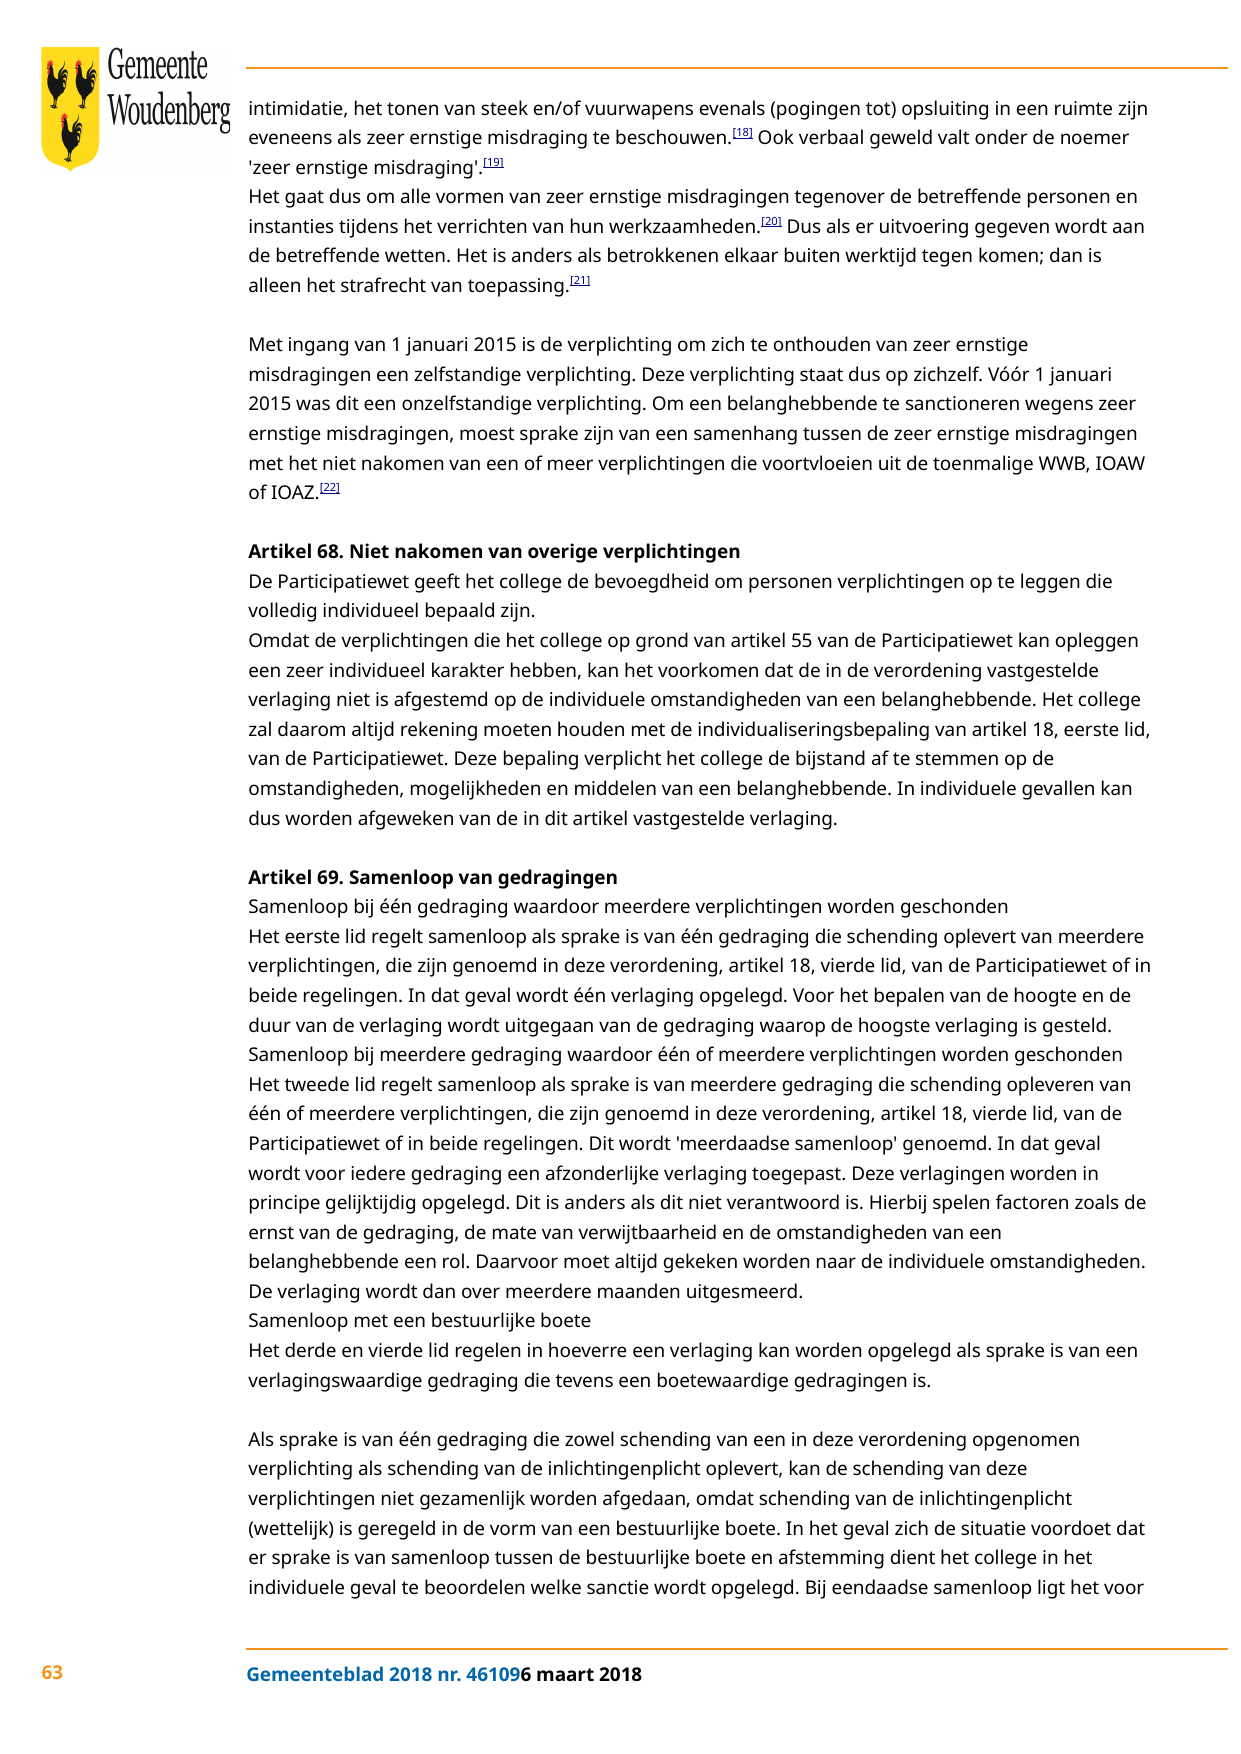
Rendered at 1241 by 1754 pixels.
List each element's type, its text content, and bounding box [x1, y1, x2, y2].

text Samenloop met een bestuurlijke boete [248, 1308, 1152, 1333]
text Het gaat dus om alle vormen van zeer ernstige misdragingen tegenover de betreffende personen en instanties tijdens het verrichten van hun werkzaamheden.[20] Dus als er uitvoering gegeven wordt aan de betreffende wetten. Het is anders als betrokkenen elkaar buiten werktijd tegen komen; dan is alleen het strafrecht van toepassing.[21] [248, 183, 1152, 298]
text Met ingang van 1 januari 2015 is de verplichting om zich te onthouden van zeer ernstige misdragingen een zelfstandige verplichting. Deze verplichting staat dus op zichzelf. Vóór 1 januari 2015 was dit een onzelfstandige verplichting. Om een belanghebbende te sanctioneren wegens zeer ernstige misdragingen, moest sprake zijn van een samenhang tussen de zeer ernstige misdragingen met het niet nakomen van een of meer verplichtingen die voortvloeien uit de toenmalige WWB, IOAW of IOAZ.[22] [248, 331, 1152, 505]
text De Participatiewet geeft het college de bevoegdheid om personen verplichtingen op te leggen die volledig individueel bepaald zijn. [248, 568, 1152, 623]
text Artikel 69. Samenloop van gedragingen [248, 864, 1152, 890]
text Samenloop bij één gedraging waardoor meerdere verplichtingen worden geschonden [248, 893, 1152, 919]
text Artikel 68. Niet nakomen van overige verplichtingen [248, 538, 1152, 564]
picture [41, 47, 231, 172]
text intimidatie, het tonen van steek en/of vuurwapens evenals (pogingen tot) opsluiting in een ruimte zijn eveneens als zeer ernstige misdraging te beschouwen.[18] Ook verbaal geweld valt onder de noemer 'zeer ernstige misdraging'.[19] [248, 95, 1152, 180]
text Het derde en vierde lid regelen in hoeverre een verlaging kan worden opgelegd als sprake is van een verlagingswaardige gedraging die tevens een boetewaardige gedragingen is. [248, 1337, 1152, 1393]
text Het eerste lid regelt samenloop als sprake is van één gedraging die schending oplevert van meerdere verplichtingen, die zijn genoemd in deze verordening, artikel 18, vierde lid, van de Participatiewet of in beide regelingen. In dat geval wordt één verlaging opgelegd. Voor het bepalen van de hoogte en de duur van de verlaging wordt uitgegaan van de gedraging waarop de hoogste verlaging is gesteld. [248, 923, 1152, 1038]
text Als sprake is van één gedraging die zowel schending van een in deze verordening opgenomen verplichting als schending van de inlichtingenplicht oplevert, kan de schending van deze verplichtingen niet gezamenlijk worden afgedaan, omdat schending van de inlichtingenplicht (wettelijk) is geregeld in de vorm van een bestuurlijke boete. In het geval zich de situatie voordoet dat er sprake is van samenloop tussen de bestuurlijke boete en afstemming dient het college in het individuele geval te beoordelen welke sanctie wordt opgelegd. Bij eendaadse samenloop ligt het voor [248, 1426, 1152, 1600]
text Omdat de verplichtingen die het college op grond van artikel 55 van de Participatiewet kan opleggen een zeer individueel karakter hebben, kan het voorkomen dat de in de verordening vastgestelde verlaging niet is afgestemd op de individuele omstandigheden van een belanghebbende. Het college zal daarom altijd rekening moeten houden met de individualiseringsbepaling van artikel 18, eerste lid, van de Participatiewet. Deze bepaling verplicht het college de bijstand af te stemmen op de omstandigheden, mogelijkheden en middelen van een belanghebbende. In individuele gevallen kan dus worden afgeweken van de in dit artikel vastgestelde verlaging. [248, 627, 1152, 831]
text Samenloop bij meerdere gedraging waardoor één of meerdere verplichtingen worden geschonden Het tweede lid regelt samenloop als sprake is van meerdere gedraging die schending opleveren van één of meerdere verplichtingen, die zijn genoemd in deze verordening, artikel 18, vierde lid, van de Participatiewet of in beide regelingen. Dit wordt 'meerdaadse samenloop' genoemd. In dat geval wordt voor iedere gedraging een afzonderlijke verlaging toegepast. Deze verlagingen worden in principe gelijktijdig opgelegd. Dit is anders als dit niet verantwoord is. Hierbij spelen factoren zoals de ernst van de gedraging, de mate van verwijtbaarheid en de omstandigheden van een belanghebbende een rol. Daarvoor moet altijd gekeken worden naar de individuele omstandigheden. De verlaging wordt dan over meerdere maanden uitgesmeerd. [248, 1041, 1152, 1304]
